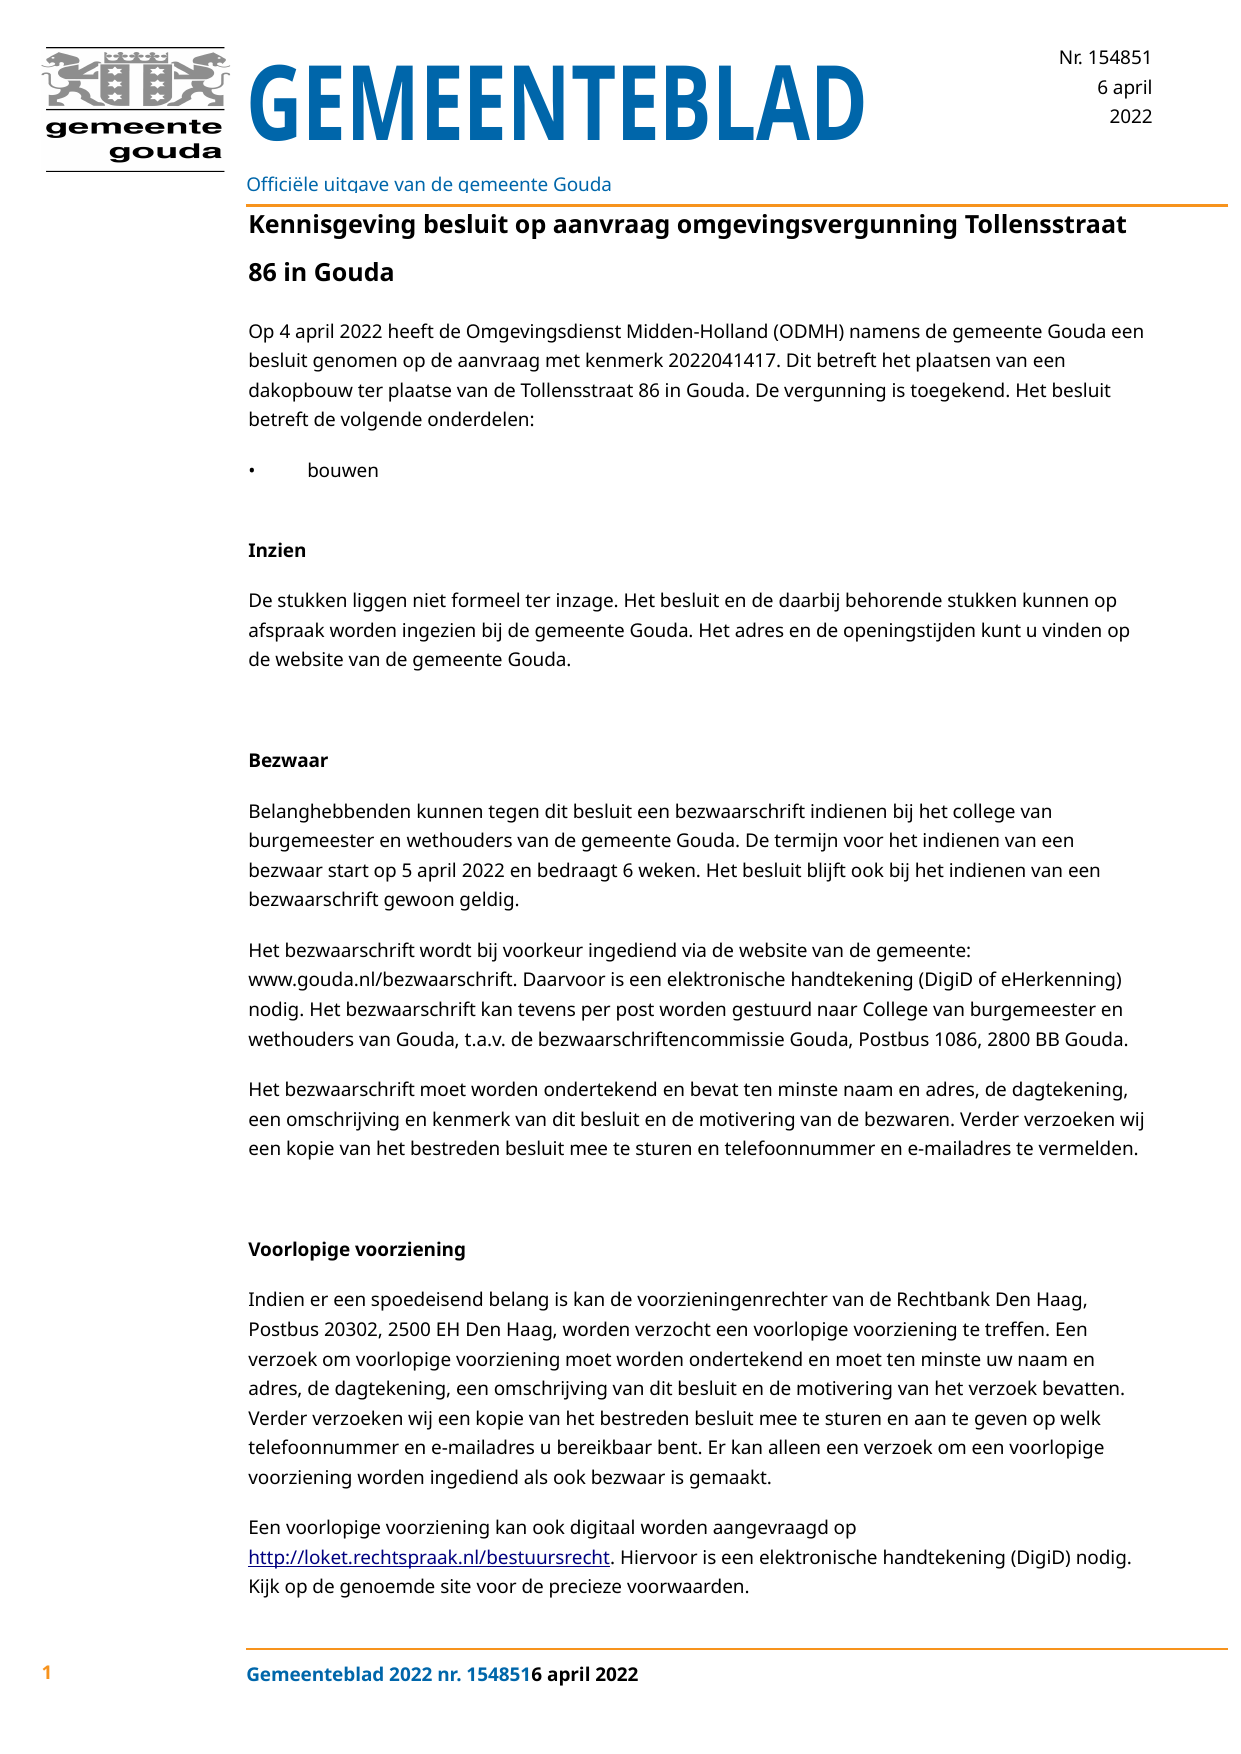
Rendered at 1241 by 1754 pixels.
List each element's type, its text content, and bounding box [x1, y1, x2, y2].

text De stukken liggen niet formeel ter inzage. Het besluit en de daarbij behorende stukken kunnen op afspraak worden ingezien bij de gemeente Gouda. Het adres en de openingstijden kunt u vinden op de website van de gemeente Gouda. [248, 587, 1152, 672]
text Op 4 april 2022 heeft de Omgevingsdienst Midden-Holland (ODMH) namens de gemeente Gouda een besluit genomen op de aanvraag met kenmerk 2022041417. Dit betreft het plaatsen van een dakopbouw ter plaatse van de Tollensstraat 86 in Gouda. De vergunning is toegekend. Het besluit betreft de volgende onderdelen: [248, 318, 1152, 432]
text Het bezwaarschrift moet worden ondertekend en bevat ten minste naam en adres, de dagtekening, een omschrijving en kenmerk van dit besluit en de motivering van de bezwaren. Verder verzoeken wij een kopie van het bestreden besluit mee te sturen en telefoonnummer en e-mailadres te vermelden. [248, 1076, 1152, 1161]
list bouwen [248, 457, 1152, 483]
text Een voorlopige voorziening kan ook digitaal worden aangevraagd op http://loket.rechtspraak.nl/bestuursrecht. Hiervoor is een elektronische handtekening (DigiD) nodig. Kijk op de genoemde site voor de precieze voorwaarden. [248, 1514, 1152, 1599]
text Indien er een spoedeisend belang is kan de voorzieningenrechter van de Rechtbank Den Haag, Postbus 20302, 2500 EH Den Haag, worden verzocht een voorlopige voorziening te treffen. Een verzoek om voorlopige voorziening moet worden ondertekend en moet ten minste uw naam en adres, de dagtekening, een omschrijving van dit besluit en de motivering van het verzoek bevatten. Verder verzoeken wij een kopie van het bestreden besluit mee te sturen en aan te geven op welk telefoonnummer en e-mailadres u bereikbaar bent. Er kan alleen een verzoek om een voorlopige voorziening worden ingediend als ook bezwaar is gemaakt. [248, 1287, 1152, 1490]
text Voorlopige voorziening [248, 1236, 1152, 1262]
text Belanghebbenden kunnen tegen dit besluit een bezwaarschrift indienen bij het college van burgemeester en wethouders van de gemeente Gouda. De termijn voor het indienen van een bezwaar start op 5 april 2022 en bedraagt 6 weken. Het besluit blijft ook bij het indienen van een bezwaarschrift gewoon geldig. [248, 798, 1152, 912]
text Inzien [248, 537, 1152, 563]
text Het bezwaarschrift wordt bij voorkeur ingediend via de website van de gemeente: www.gouda.nl/bezwaarschrift. Daarvoor is een elektronische handtekening (DigiD of eHerkenning) nodig. Het bezwaarschrift kan tevens per post worden gestuurd naar College van burgemeester en wethouders van Gouda, t.a.v. de bezwaarschriftencommissie Gouda, Postbus 1086, 2800 BB Gouda. [248, 937, 1152, 1052]
text Bezwaar [248, 747, 1152, 773]
text Kennisgeving besluit op aanvraag omgevingsvergunning Tollensstraat 86 in Gouda [248, 207, 1152, 288]
picture [41, 47, 231, 172]
